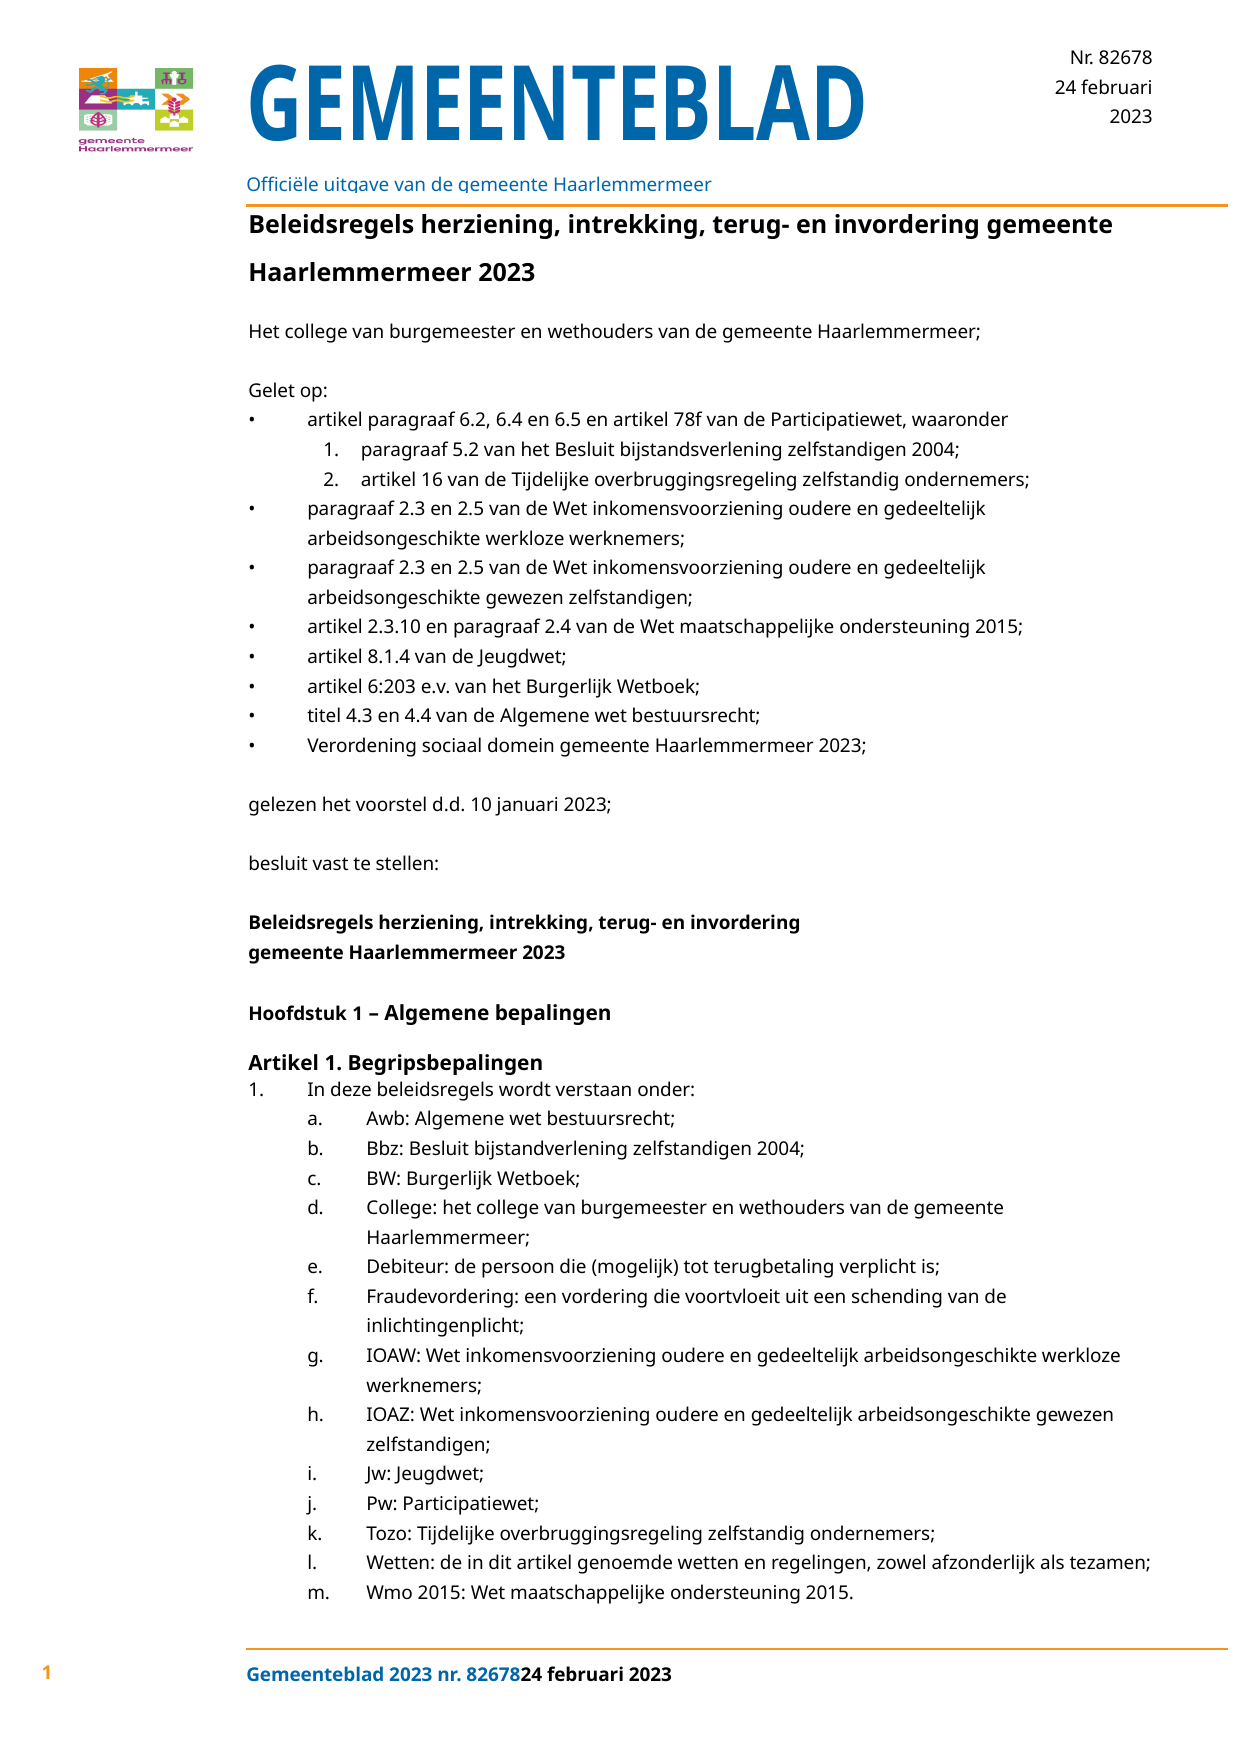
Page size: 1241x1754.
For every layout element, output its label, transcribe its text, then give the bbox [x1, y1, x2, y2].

list titel 4.3 en 4.4 van de Algemene wet bestuursrecht; [248, 702, 1152, 728]
text Hoofdstuk 1 – Algemene bepalingen [248, 998, 1152, 1027]
list paragraaf 2.3 en 2.5 van de Wet inkomensvoorziening oudere en gedeeltelijk arbeidsongeschikte gewezen zelfstandigen; [248, 554, 1152, 610]
list Debiteur: de persoon die (mogelijk) tot terugbetaling verplicht is; [307, 1253, 1152, 1279]
list artikel 8.1.4 van de Jeugdwet; [248, 643, 1152, 669]
list Wmo 2015: Wet maatschappelijke ondersteuning 2015. [307, 1579, 1152, 1605]
list Bbz: Besluit bijstandverlening zelfstandigen 2004; [307, 1135, 1152, 1161]
list Verordening sociaal domein gemeente Haarlemmermeer 2023; [248, 732, 1152, 758]
list Jw: Jeugdwet; [307, 1461, 1152, 1486]
list IOAW: Wet inkomensvoorziening oudere en gedeeltelijk arbeidsongeschikte werkloze werknemers; [307, 1342, 1152, 1398]
text Artikel 1. Begripsbepalingen [248, 1048, 1152, 1076]
list Awb: Algemene wet bestuursrecht; [307, 1106, 1152, 1131]
list IOAZ: Wet inkomensvoorziening oudere en gedeeltelijk arbeidsongeschikte gewezen zelfstandigen; [307, 1401, 1152, 1457]
list In deze beleidsregels wordt verstaan onder: [248, 1076, 1152, 1102]
text Gelet op: [248, 377, 1152, 403]
list paragraaf 5.2 van het Besluit bijstandsverlening zelfstandigen 2004; [323, 436, 1152, 462]
text besluit vast te stellen: [248, 850, 1152, 876]
list artikel 16 van de Tijdelijke overbruggingsregeling zelfstandig ondernemers; [323, 466, 1152, 492]
list artikel 6:203 e.v. van het Burgerlijk Wetboek; [248, 673, 1152, 699]
list Pw: Participatiewet; [307, 1490, 1152, 1516]
text Beleidsregels herziening, intrekking, terug- en invordering [248, 909, 1152, 935]
list Tozo: Tijdelijke overbruggingsregeling zelfstandig ondernemers; [307, 1520, 1152, 1546]
text gelezen het voorstel d.d. 10 januari 2023; [248, 791, 1152, 817]
text gemeente Haarlemmermeer 2023 [248, 939, 1152, 965]
text Beleidsregels herziening, intrekking, terug- en invordering gemeente Haarlemmermeer 2023 [248, 207, 1152, 288]
picture [41, 47, 231, 172]
list BW: Burgerlijk Wetboek; [307, 1165, 1152, 1191]
list College: het college van burgemeester en wethouders van de gemeente Haarlemmermeer; [307, 1194, 1152, 1250]
list paragraaf 2.3 en 2.5 van de Wet inkomensvoorziening oudere en gedeeltelijk arbeidsongeschikte werkloze werknemers; [248, 495, 1152, 551]
list Fraudevordering: een vordering die voortvloeit uit een schending van de inlichtingenplicht; [307, 1283, 1152, 1338]
text Het college van burgemeester en wethouders van de gemeente Haarlemmermeer; [248, 318, 1152, 344]
list Wetten: de in dit artikel genoemde wetten en regelingen, zowel afzonderlijk als tezamen; [307, 1549, 1152, 1575]
list artikel 2.3.10 en paragraaf 2.4 van de Wet maatschappelijke ondersteuning 2015; [248, 614, 1152, 639]
list artikel paragraaf 6.2, 6.4 en 6.5 en artikel 78f van de Participatiewet, waaronder [248, 407, 1152, 432]
